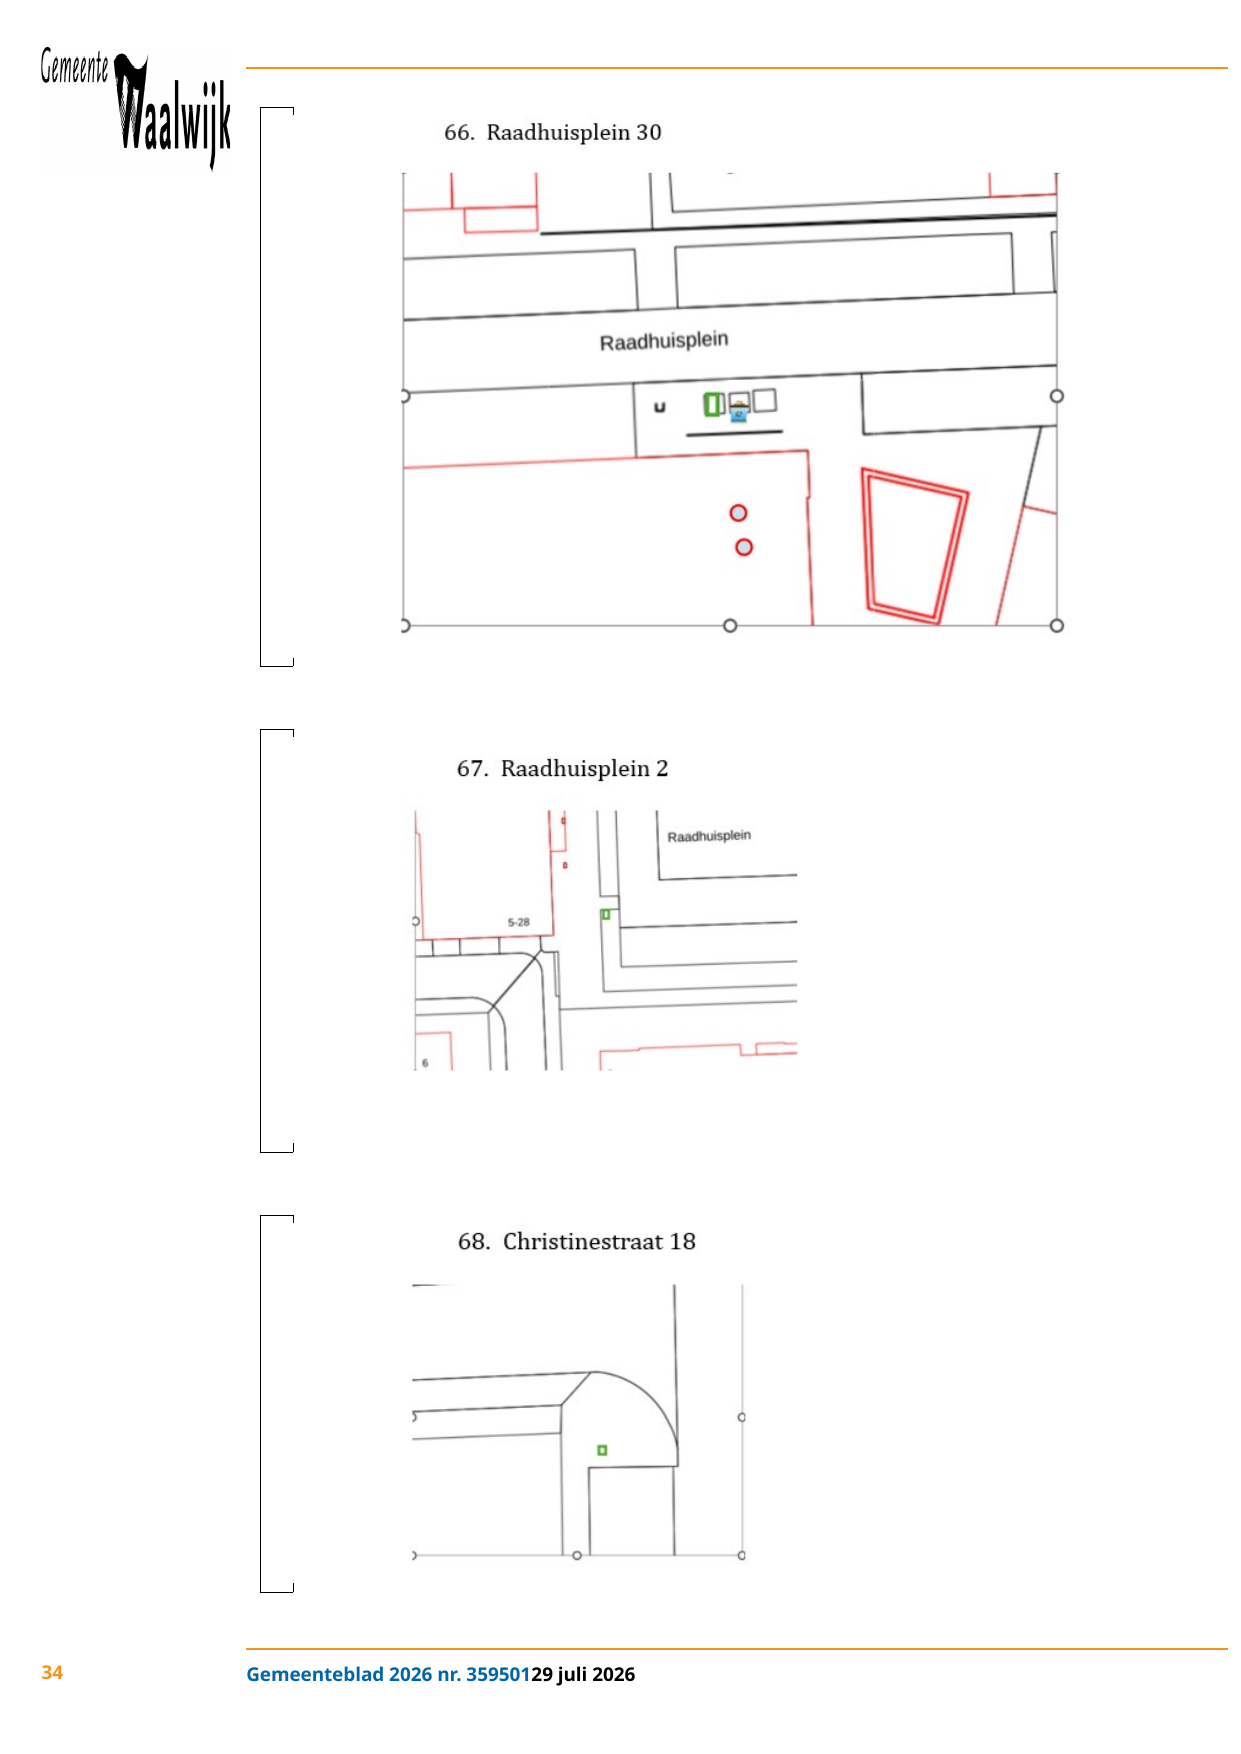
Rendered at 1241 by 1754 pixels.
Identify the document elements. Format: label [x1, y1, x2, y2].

picture [268, 1223, 1155, 1583]
picture [268, 115, 1155, 658]
picture [41, 47, 231, 172]
picture [268, 737, 1155, 1143]
